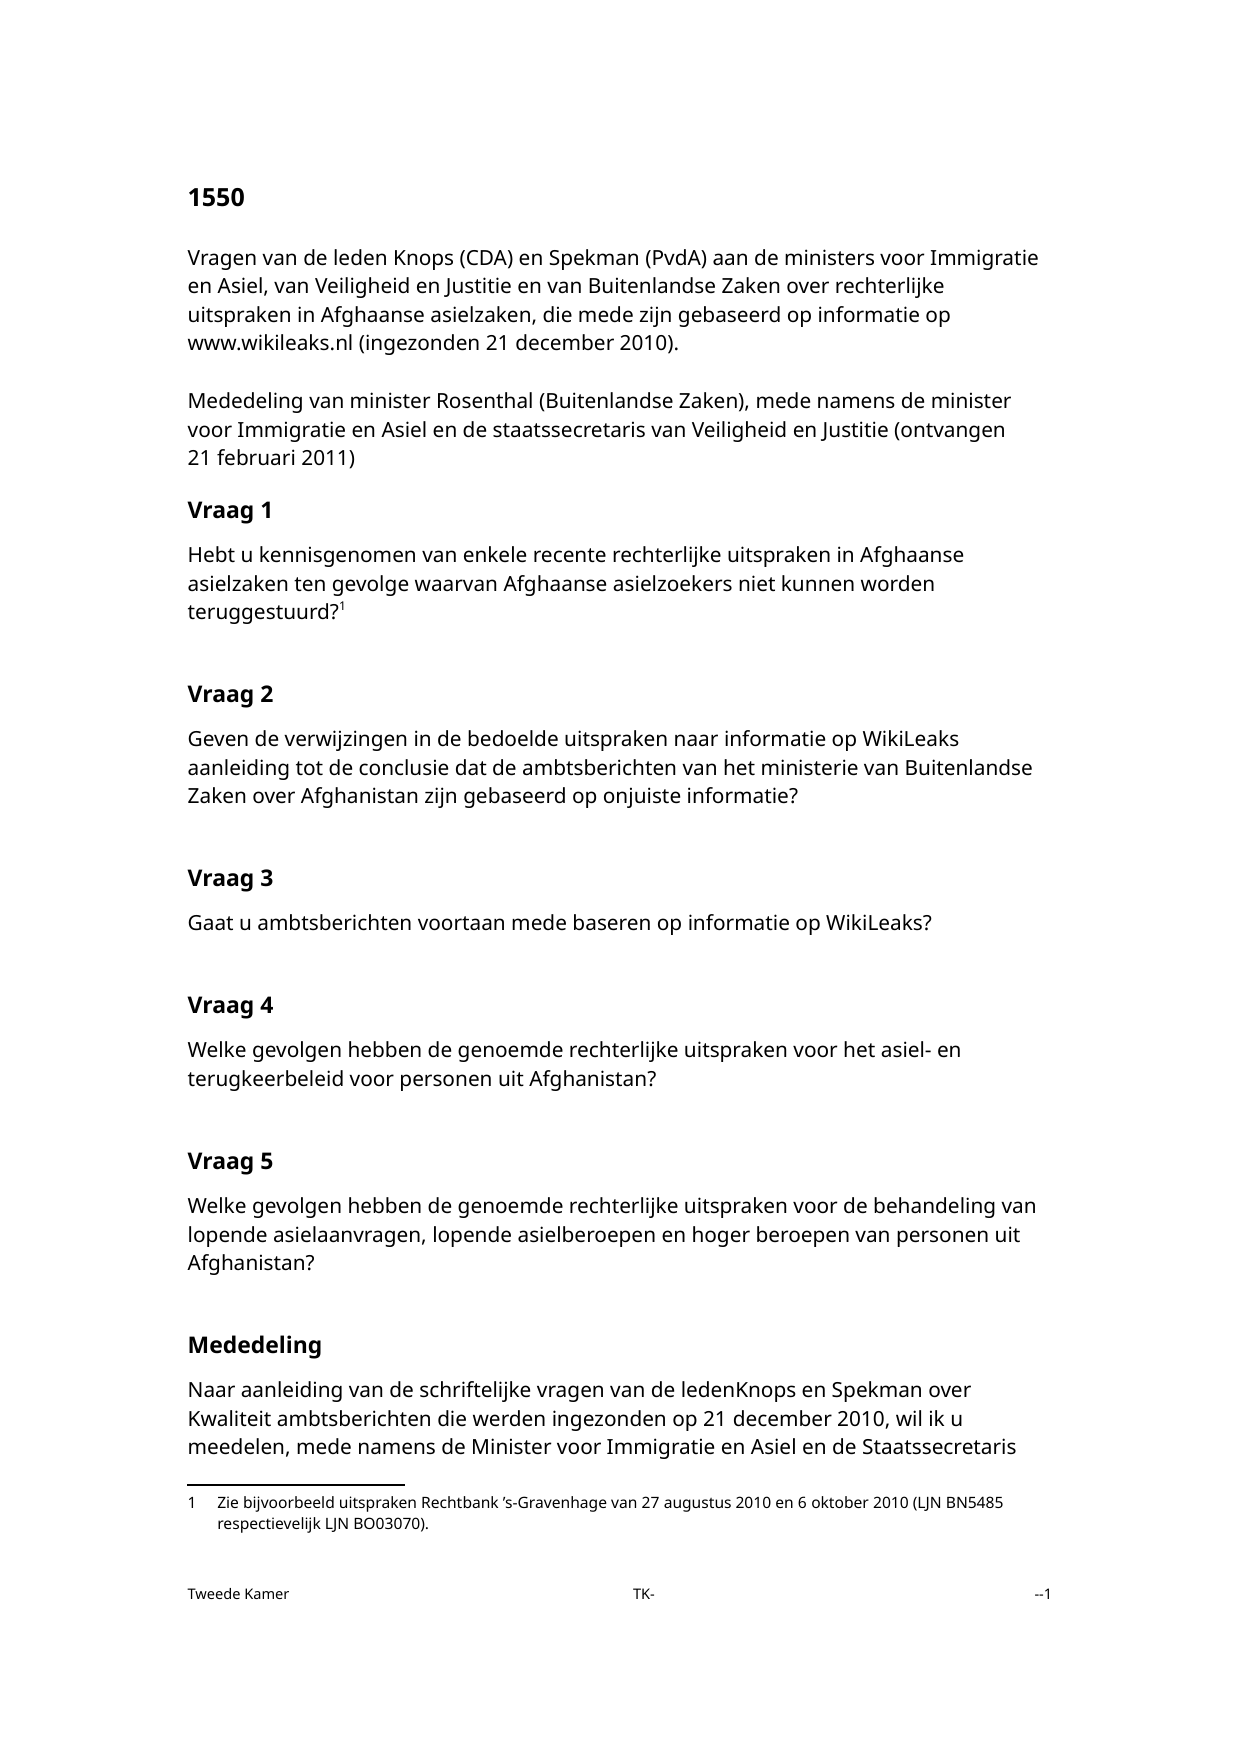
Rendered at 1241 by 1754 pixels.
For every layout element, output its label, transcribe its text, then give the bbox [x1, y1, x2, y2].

text Welke gevolgen hebben de genoemde rechterlijke uitspraken voor het asiel- en terugkeerbeleid voor personen uit Afghanistan? [187, 1036, 1053, 1092]
text Geven de verwijzingen in de bedoelde uitspraken naar informatie op WikiLeaks aanleiding tot de conclusie dat de ambtsberichten van het ministerie van Buitenlandse Zaken over Afghanistan zijn gebaseerd op onjuiste informatie? [187, 724, 1053, 810]
text Zie bijvoorbeeld uitspraken Rechtbank ’s-Gravenhage van 27 augustus 2010 en 6 oktober 2010 (LJN BN5485 respectievelijk LJN BO03070). [187, 1477, 1053, 1534]
subtitle Vraag 5 [187, 1145, 1053, 1176]
text Mededeling van minister Rosenthal (Buitenlandse Zaken), mede namens de minister voor Immigratie en Asiel en de staatssecretaris van Veiligheid en Justitie (ontvangen 21 februari 2011) [187, 386, 1053, 472]
subtitle Vraag 2 [187, 678, 1053, 709]
text Gaat u ambtsberichten voortaan mede baseren op informatie op WikiLeaks? [187, 908, 1053, 937]
text 1550 [187, 179, 1053, 213]
subtitle Vraag 1 [187, 494, 1053, 525]
text Naar aanleiding van de schriftelijke vragen van de ledenKnops en Spekman over Kwaliteit ambtsberichten die werden ingezonden op 21 december 2010, wil ik u meedelen, mede namens de Minister voor Immigratie en Asiel en de Staatssecretaris [187, 1375, 1053, 1461]
text Hebt u kennisgenomen van enkele recente rechterlijke uitspraken in Afghaanse asielzaken ten gevolge waarvan Afghaanse asielzoekers niet kunnen worden teruggestuurd? [187, 540, 1053, 626]
subtitle Mededeling [187, 1329, 1053, 1360]
subtitle Vraag 4 [187, 989, 1053, 1021]
subtitle Vraag 3 [187, 862, 1053, 893]
text Welke gevolgen hebben de genoemde rechterlijke uitspraken voor de behandeling van lopende asielaanvragen, lopende asielberoepen en hoger beroepen van personen uit Afghanistan? [187, 1191, 1053, 1277]
text Vragen van de leden Knops (CDA) en Spekman (PvdA) aan de ministers voor Immigratie en Asiel, van Veiligheid en Justitie en van Buitenlandse Zaken over rechterlijke uitspraken in Afghaanse asielzaken, die mede zijn gebaseerd op informatie op www.wikileaks.nl (ingezonden 21 december 2010). [187, 243, 1053, 357]
